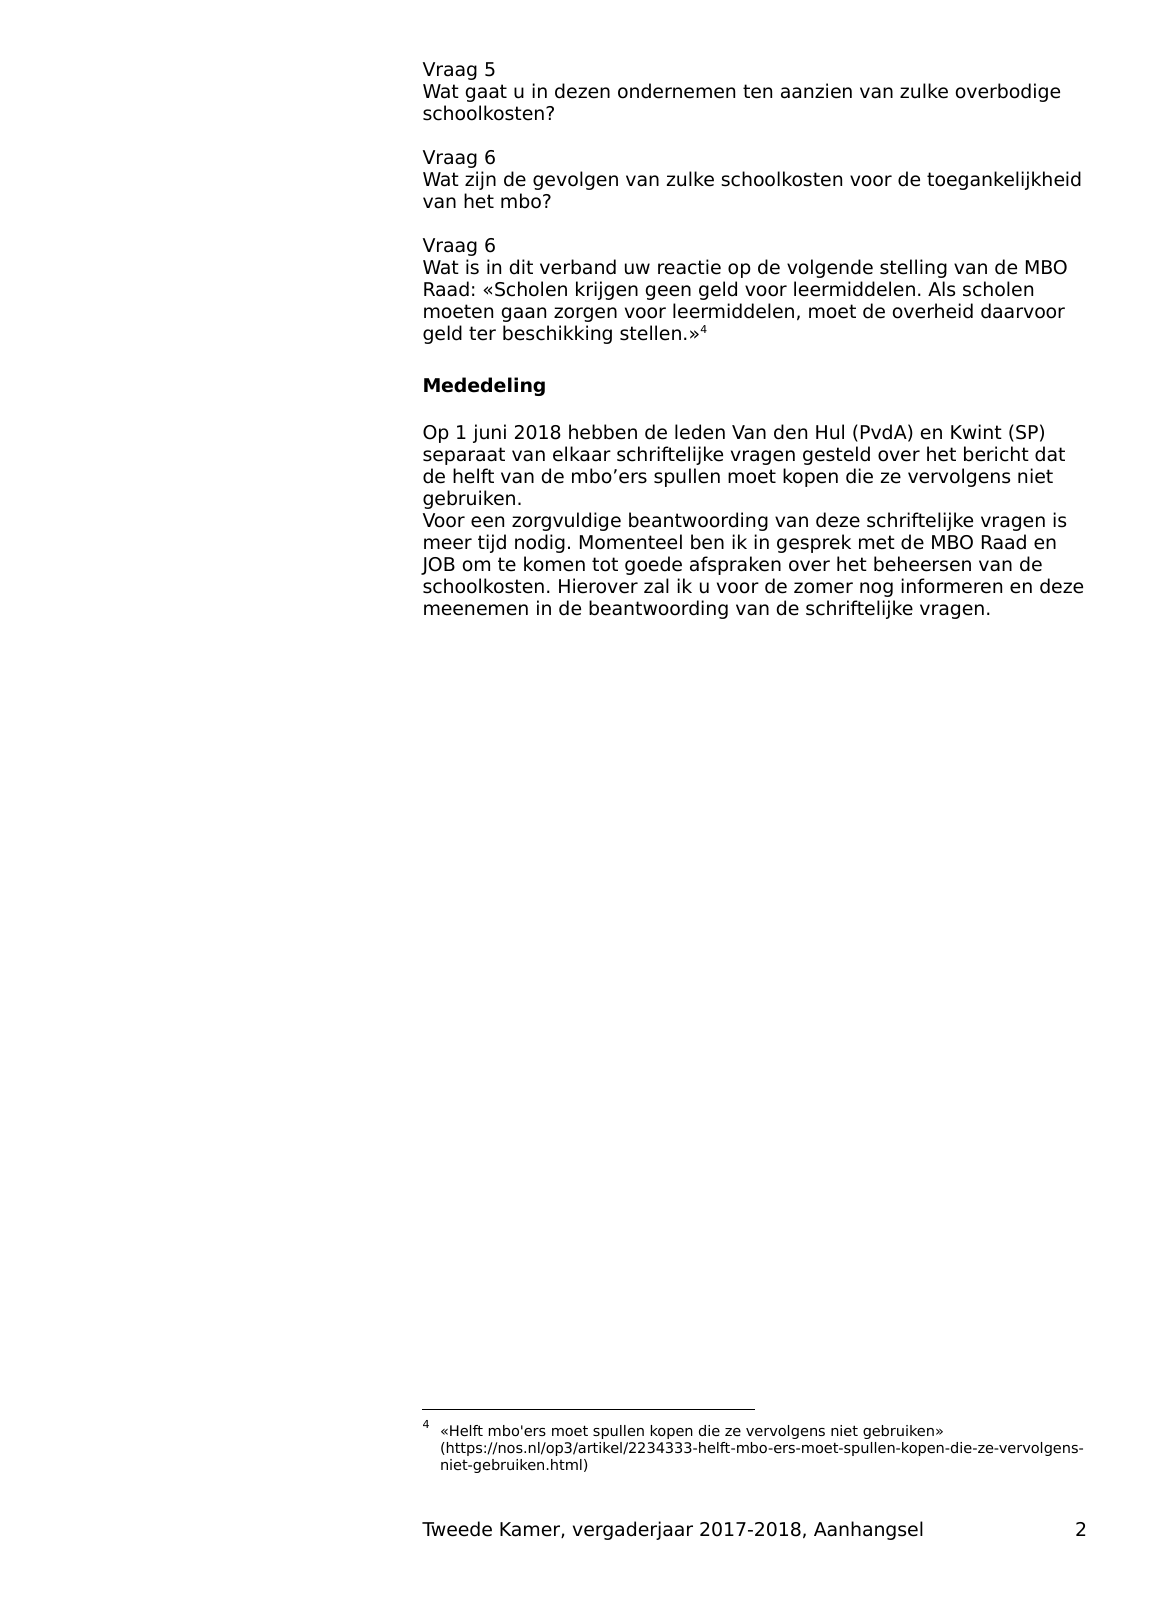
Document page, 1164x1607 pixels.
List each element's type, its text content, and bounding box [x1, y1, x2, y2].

text Wat zijn de gevolgen van zulke schoolkosten voor de toegankelijkheid van het mbo? [422, 169, 1087, 213]
text Op 1 juni 2018 hebben de leden Van den Hul (PvdA) en Kwint (SP) separaat van elkaar schriftelijke vragen gesteld over het bericht dat de helft van de mbo’ers spullen moet kopen die ze vervolgens niet gebruiken. [422, 422, 1087, 510]
text Vraag 6 [422, 147, 1087, 169]
text Vraag 5 [422, 59, 1087, 81]
text Voor een zorgvuldige beantwoording van deze schriftelijke vragen is meer tijd nodig. Momenteel ben ik in gesprek met de MBO Raad en JOB om te komen tot goede afspraken over het beheersen van de schoolkosten. Hierover zal ik u voor de zomer nog informeren en deze meenemen in de beantwoording van de schriftelijke vragen. [422, 510, 1087, 620]
text «Helft mbo'ers moet spullen kopen die ze vervolgens niet gebruiken» (https://nos.nl/op3/artikel/2234333-helft-mbo-ers-moet-spullen-kopen-die-ze-vervolgens-niet-gebruiken.html) [422, 1418, 1087, 1474]
text Wat is in dit verband uw reactie op de volgende stelling van de MBO Raad: «Scholen krijgen geen geld voor leermiddelen. Als scholen moeten gaan zorgen voor leermiddelen, moet de overheid daarvoor geld ter beschikking stellen.» [422, 257, 1087, 345]
text Wat gaat u in dezen ondernemen ten aanzien van zulke overbodige schoolkosten? [422, 81, 1087, 125]
text Vraag 6 [422, 235, 1087, 257]
subtitle Mededeling [422, 375, 1087, 397]
